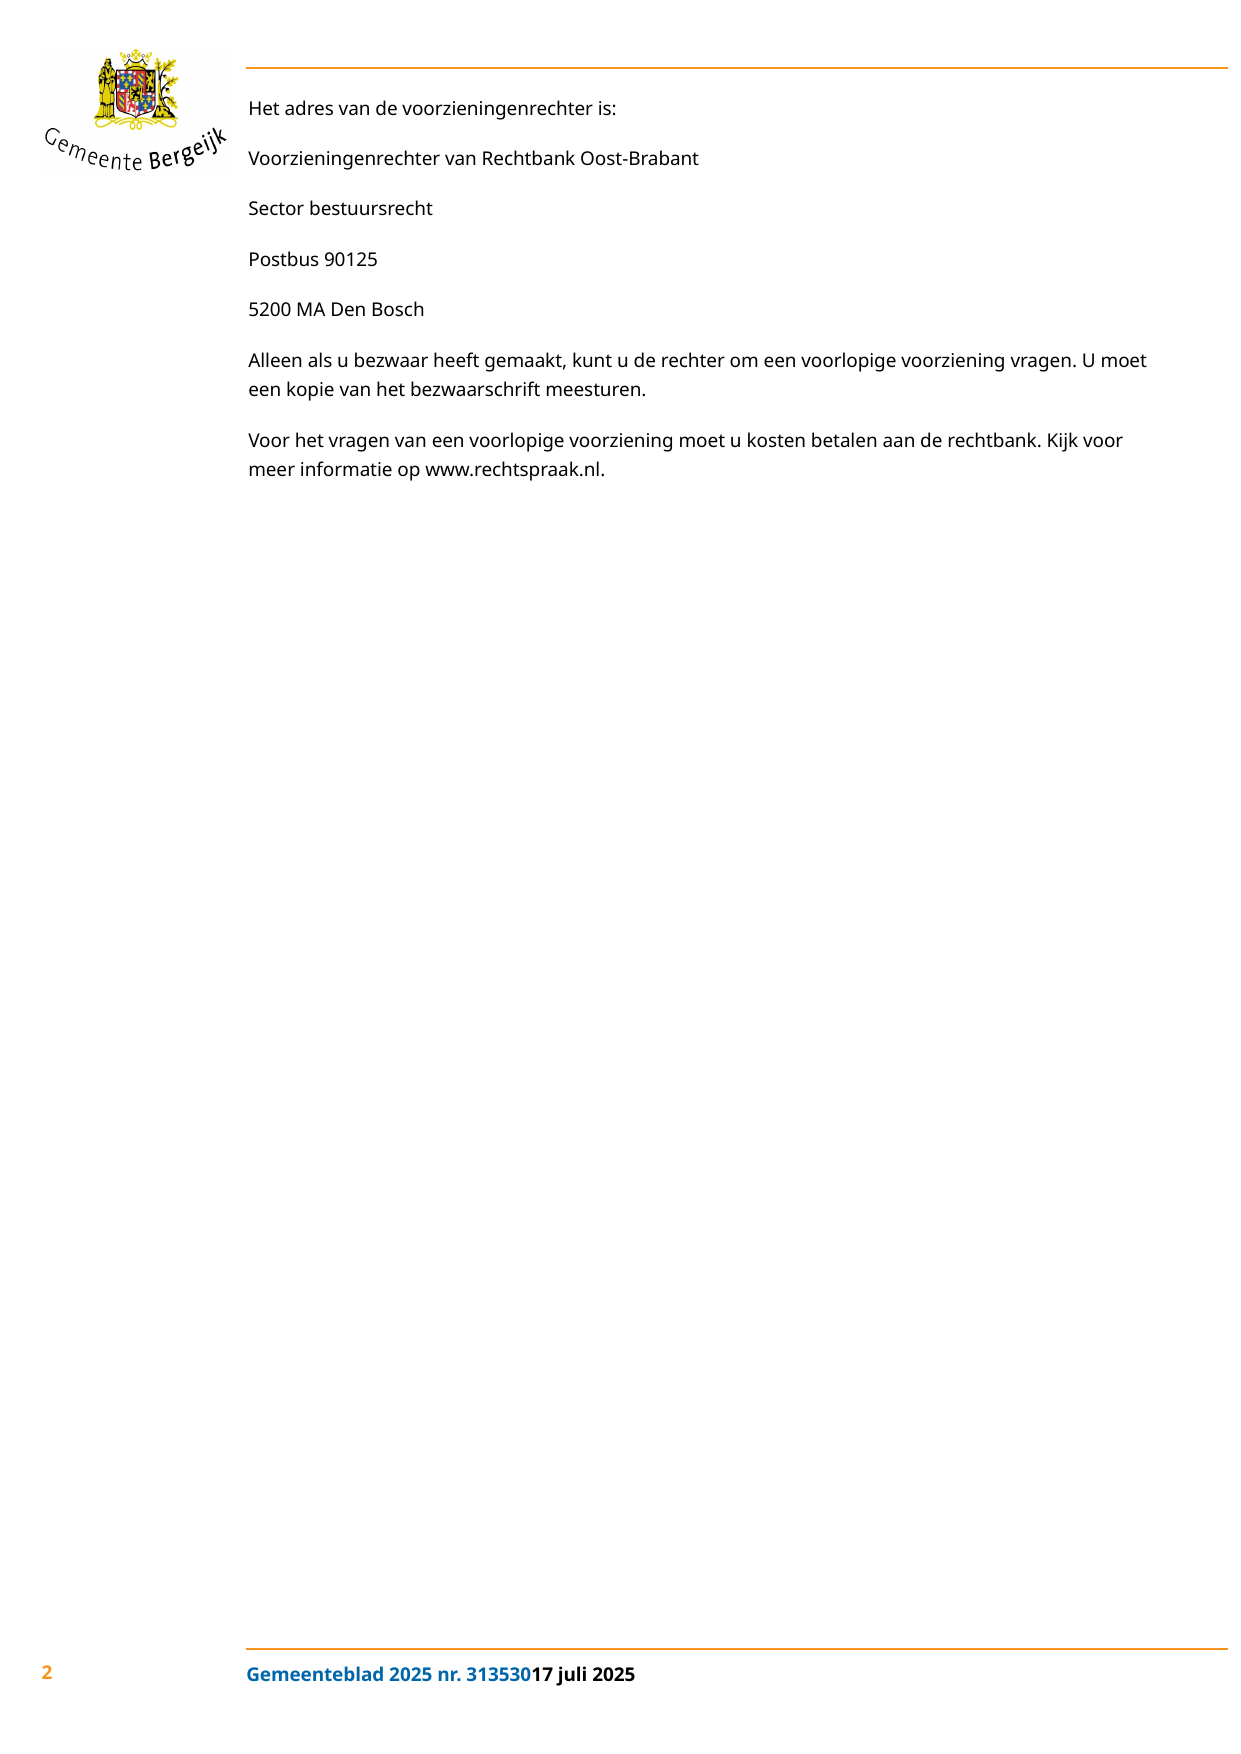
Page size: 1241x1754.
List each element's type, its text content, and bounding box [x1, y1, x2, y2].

text Sector bestuursrecht [248, 196, 1152, 221]
text Voor het vragen van een voorlopige voorziening moet u kosten betalen aan de rechtbank. Kijk voor meer informatie op www.rechtspraak.nl. [248, 427, 1152, 482]
text Het adres van de voorzieningenrechter is: [248, 95, 1152, 121]
picture [41, 47, 231, 172]
text Postbus 90125 [248, 246, 1152, 272]
text Voorzieningenrechter van Rechtbank Oost-Brabant [248, 145, 1152, 171]
text Alleen als u bezwaar heeft gemaakt, kunt u de rechter om een voorlopige voorziening vragen. U moet een kopie van het bezwaarschrift meesturen. [248, 347, 1152, 402]
text 5200 MA Den Bosch [248, 296, 1152, 322]
